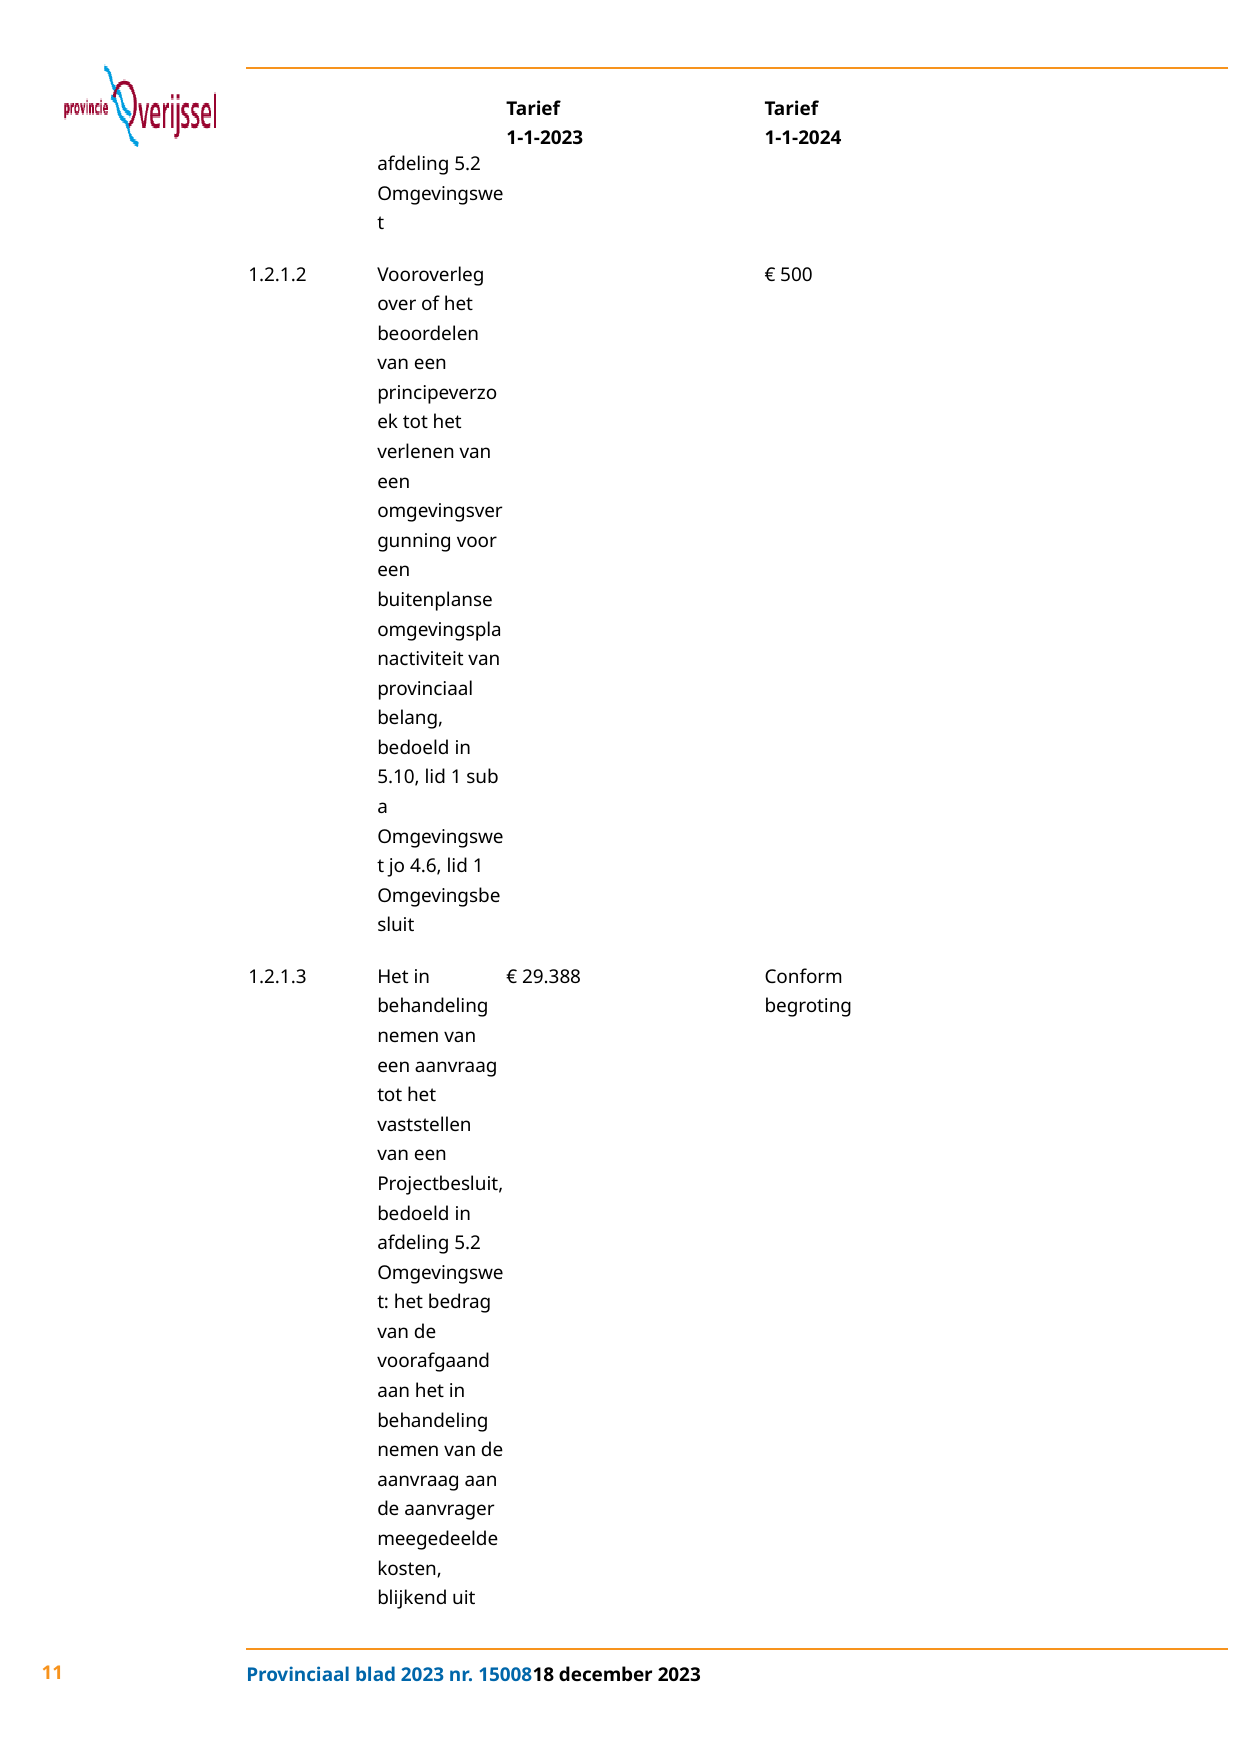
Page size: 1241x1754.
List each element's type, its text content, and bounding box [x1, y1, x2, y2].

table_header Tarief 1-1-2023 [506, 95, 764, 150]
table_header [248, 95, 377, 150]
table_cell afdeling 5.2 Omgevingswet [377, 150, 506, 235]
table_cell [506, 235, 764, 261]
table_cell [1023, 963, 1152, 1610]
table_cell [1023, 261, 1152, 937]
table_cell [248, 235, 377, 261]
table_cell [1023, 150, 1152, 235]
table_cell Het in behandeling nemen van een aanvraag tot het vaststellen van een Projectbesluit, bedoeld in afdeling 5.2 Omgevingswet: het bedrag van de voorafgaand aan het in behandeling nemen van de aanvraag aan de aanvrager meegedeelde kosten, blijkend uit [377, 963, 506, 1610]
table_header Tarief 1-1-2024 [764, 95, 1022, 150]
table_cell [764, 937, 893, 963]
table_cell € 29.388 [506, 963, 764, 1610]
table_cell [894, 937, 1152, 963]
table_header [377, 95, 506, 150]
table_cell [506, 261, 764, 937]
table_cell [764, 235, 1022, 261]
table_cell [764, 150, 1022, 235]
table_cell Conform begroting [764, 963, 1022, 1610]
table_cell 1.2.1.3 [248, 963, 377, 1610]
table_cell [1023, 235, 1152, 261]
table_cell [248, 937, 506, 963]
table_cell [248, 150, 377, 235]
table_header [1023, 95, 1152, 150]
table_cell Vooroverleg over of het beoordelen van een principeverzoek tot het verlenen van een omgevingsvergunning voor een buitenplanse omgevingsplanactiviteit van provinciaal belang, bedoeld in 5.10, lid 1 sub a Omgevingswet jo 4.6, lid 1 Omgevingsbesluit [377, 261, 506, 937]
table_cell 1.2.1.2 [248, 261, 377, 937]
table_cell [377, 235, 506, 261]
table_cell € 500 [764, 261, 1022, 937]
picture [41, 47, 231, 172]
table_cell [506, 937, 764, 963]
table_cell [506, 150, 764, 235]
